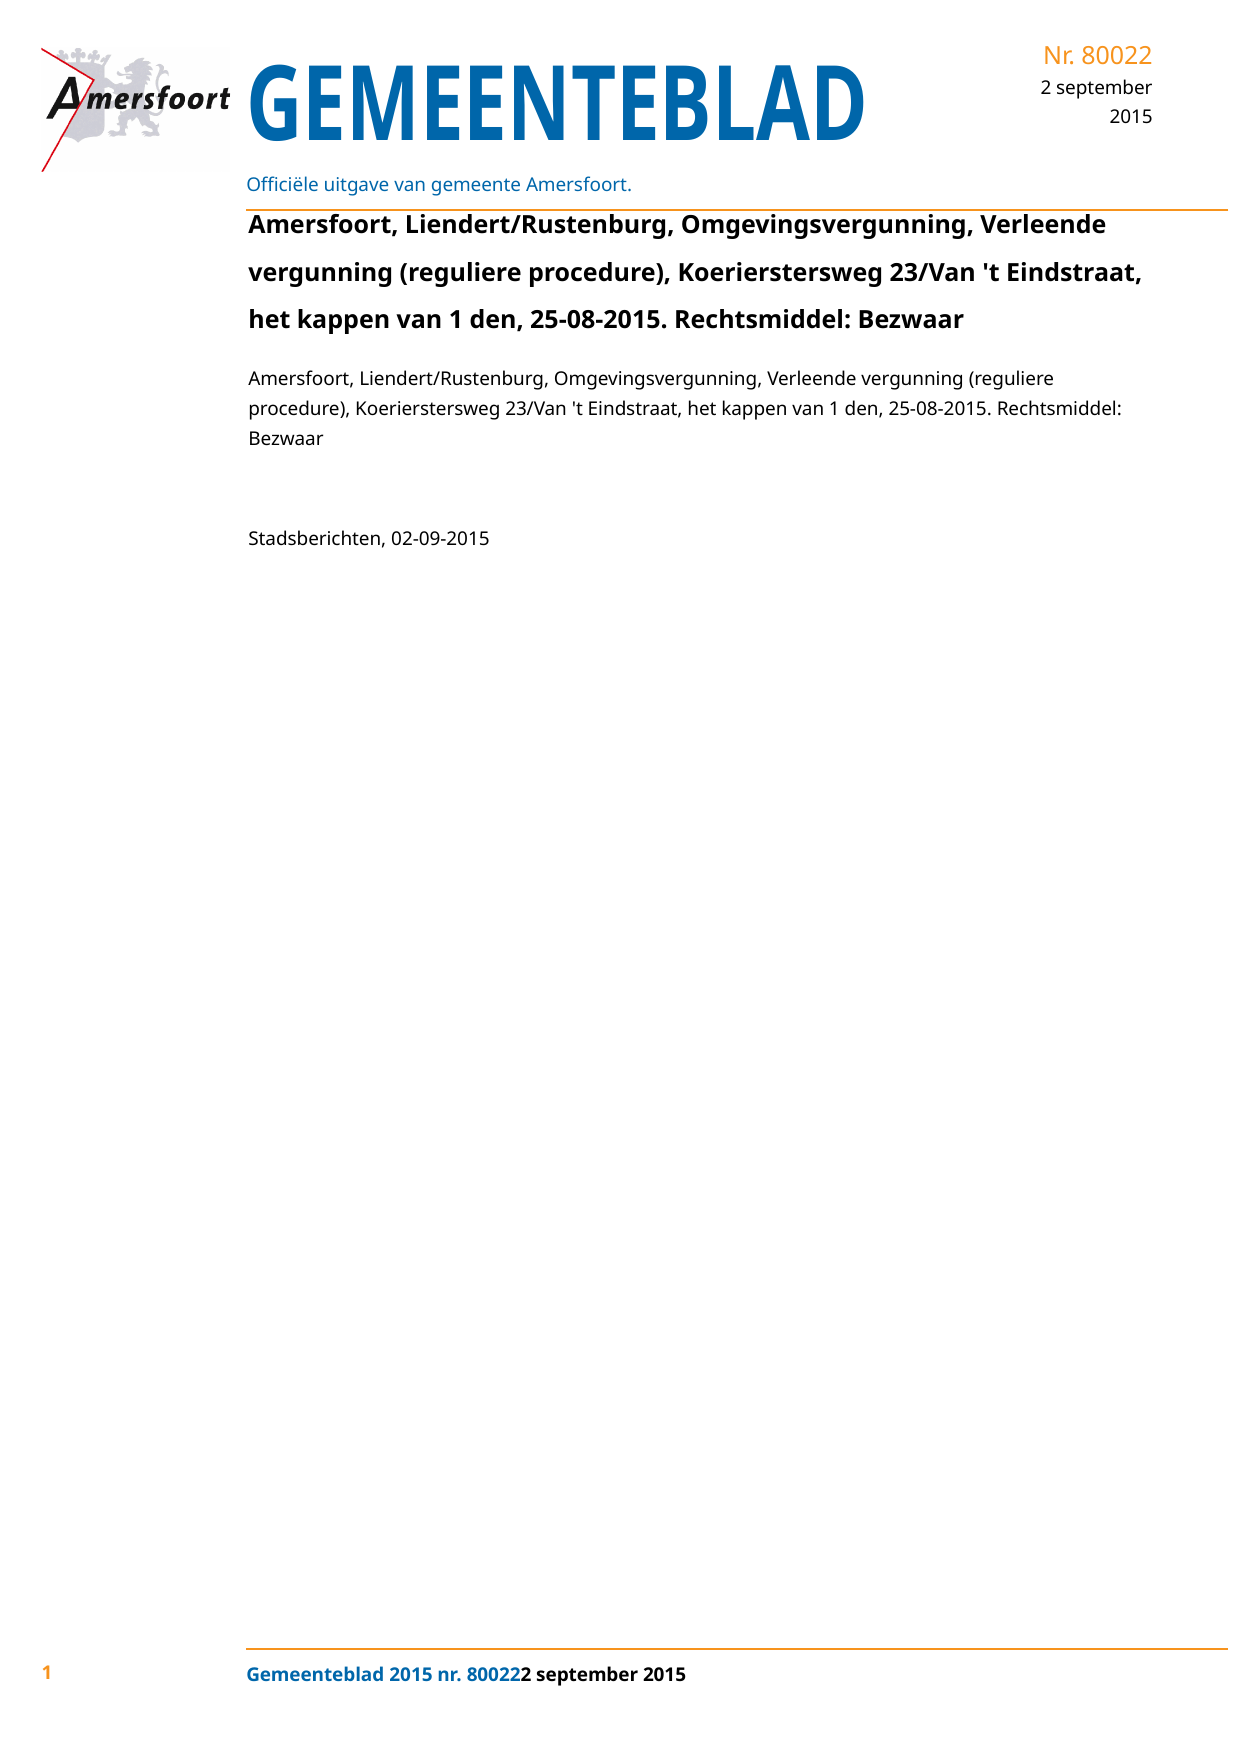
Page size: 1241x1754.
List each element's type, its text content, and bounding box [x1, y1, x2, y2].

text Stadsberichten, 02-09-2015 [248, 526, 1152, 551]
picture [41, 47, 231, 172]
text Amersfoort, Liendert/Rustenburg, Omgevingsvergunning, Verleende vergunning (reguliere procedure), Koerierstersweg 23/Van 't Eindstraat, het kappen van 1 den, 25-08-2015. Rechtsmiddel: Bezwaar [248, 366, 1152, 450]
text Amersfoort, Liendert/Rustenburg, Omgevingsvergunning, Verleende vergunning (reguliere procedure), Koerierstersweg 23/Van 't Eindstraat, het kappen van 1 den, 25-08-2015. Rechtsmiddel: Bezwaar [248, 211, 1152, 336]
